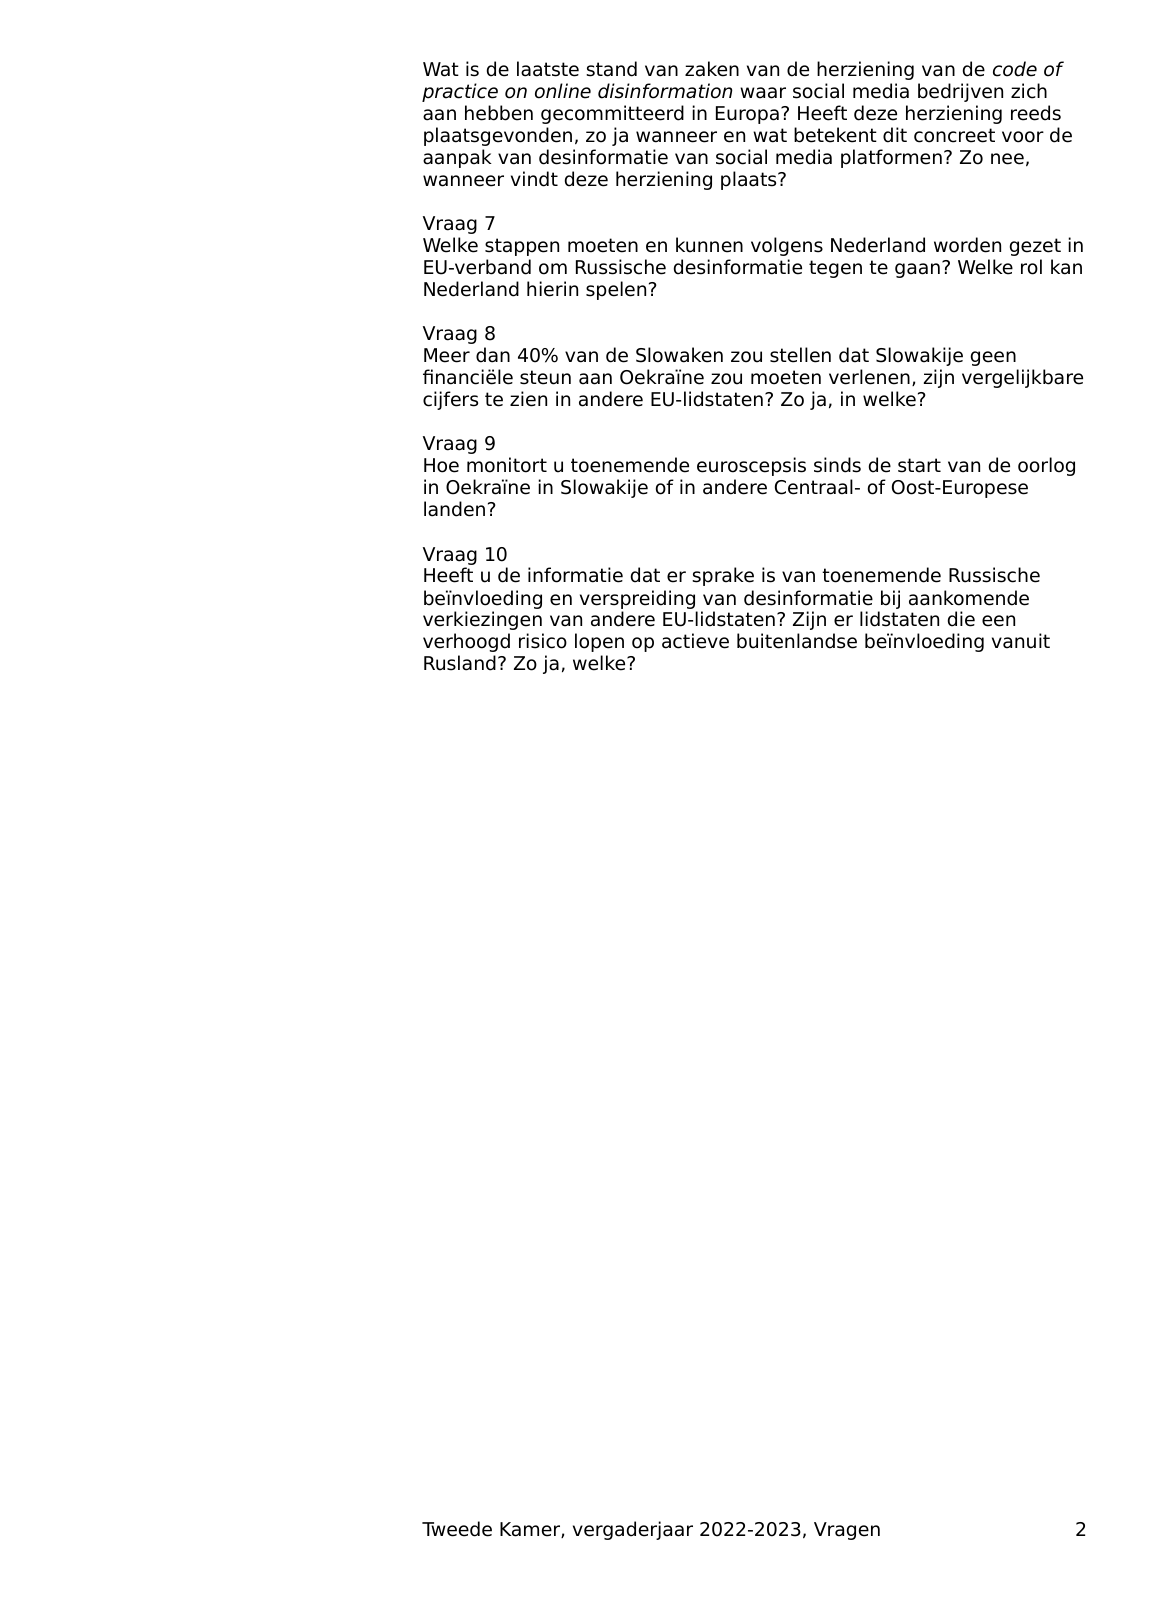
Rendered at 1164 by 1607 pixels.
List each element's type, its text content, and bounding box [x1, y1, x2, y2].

text Wat is de laatste stand van zaken van de herziening van de code of practice on online disinformation waar social media bedrijven zich aan hebben gecommitteerd in Europa? Heeft deze herziening reeds plaatsgevonden, zo ja wanneer en wat betekent dit concreet voor de aanpak van desinformatie van social media platformen? Zo nee, wanneer vindt deze herziening plaats? [422, 59, 1087, 191]
text Vraag 8 [422, 323, 1087, 345]
text Welke stappen moeten en kunnen volgens Nederland worden gezet in EU-verband om Russische desinformatie tegen te gaan? Welke rol kan Nederland hierin spelen? [422, 235, 1087, 301]
text Meer dan 40% van de Slowaken zou stellen dat Slowakije geen financiële steun aan Oekraïne zou moeten verlenen, zijn vergelijkbare cijfers te zien in andere EU-lidstaten? Zo ja, in welke? [422, 345, 1087, 411]
text Hoe monitort u toenemende euroscepsis sinds de start van de oorlog in Oekraïne in Slowakije of in andere Centraal- of Oost-Europese landen? [422, 455, 1087, 521]
text Vraag 7 [422, 213, 1087, 235]
text Vraag 9 [422, 433, 1087, 455]
text Vraag 10 [422, 543, 1087, 565]
text Heeft u de informatie dat er sprake is van toenemende Russische beïnvloeding en verspreiding van desinformatie bij aankomende verkiezingen van andere EU-lidstaten? Zijn er lidstaten die een verhoogd risico lopen op actieve buitenlandse beïnvloeding vanuit Rusland? Zo ja, welke? [422, 565, 1087, 675]
